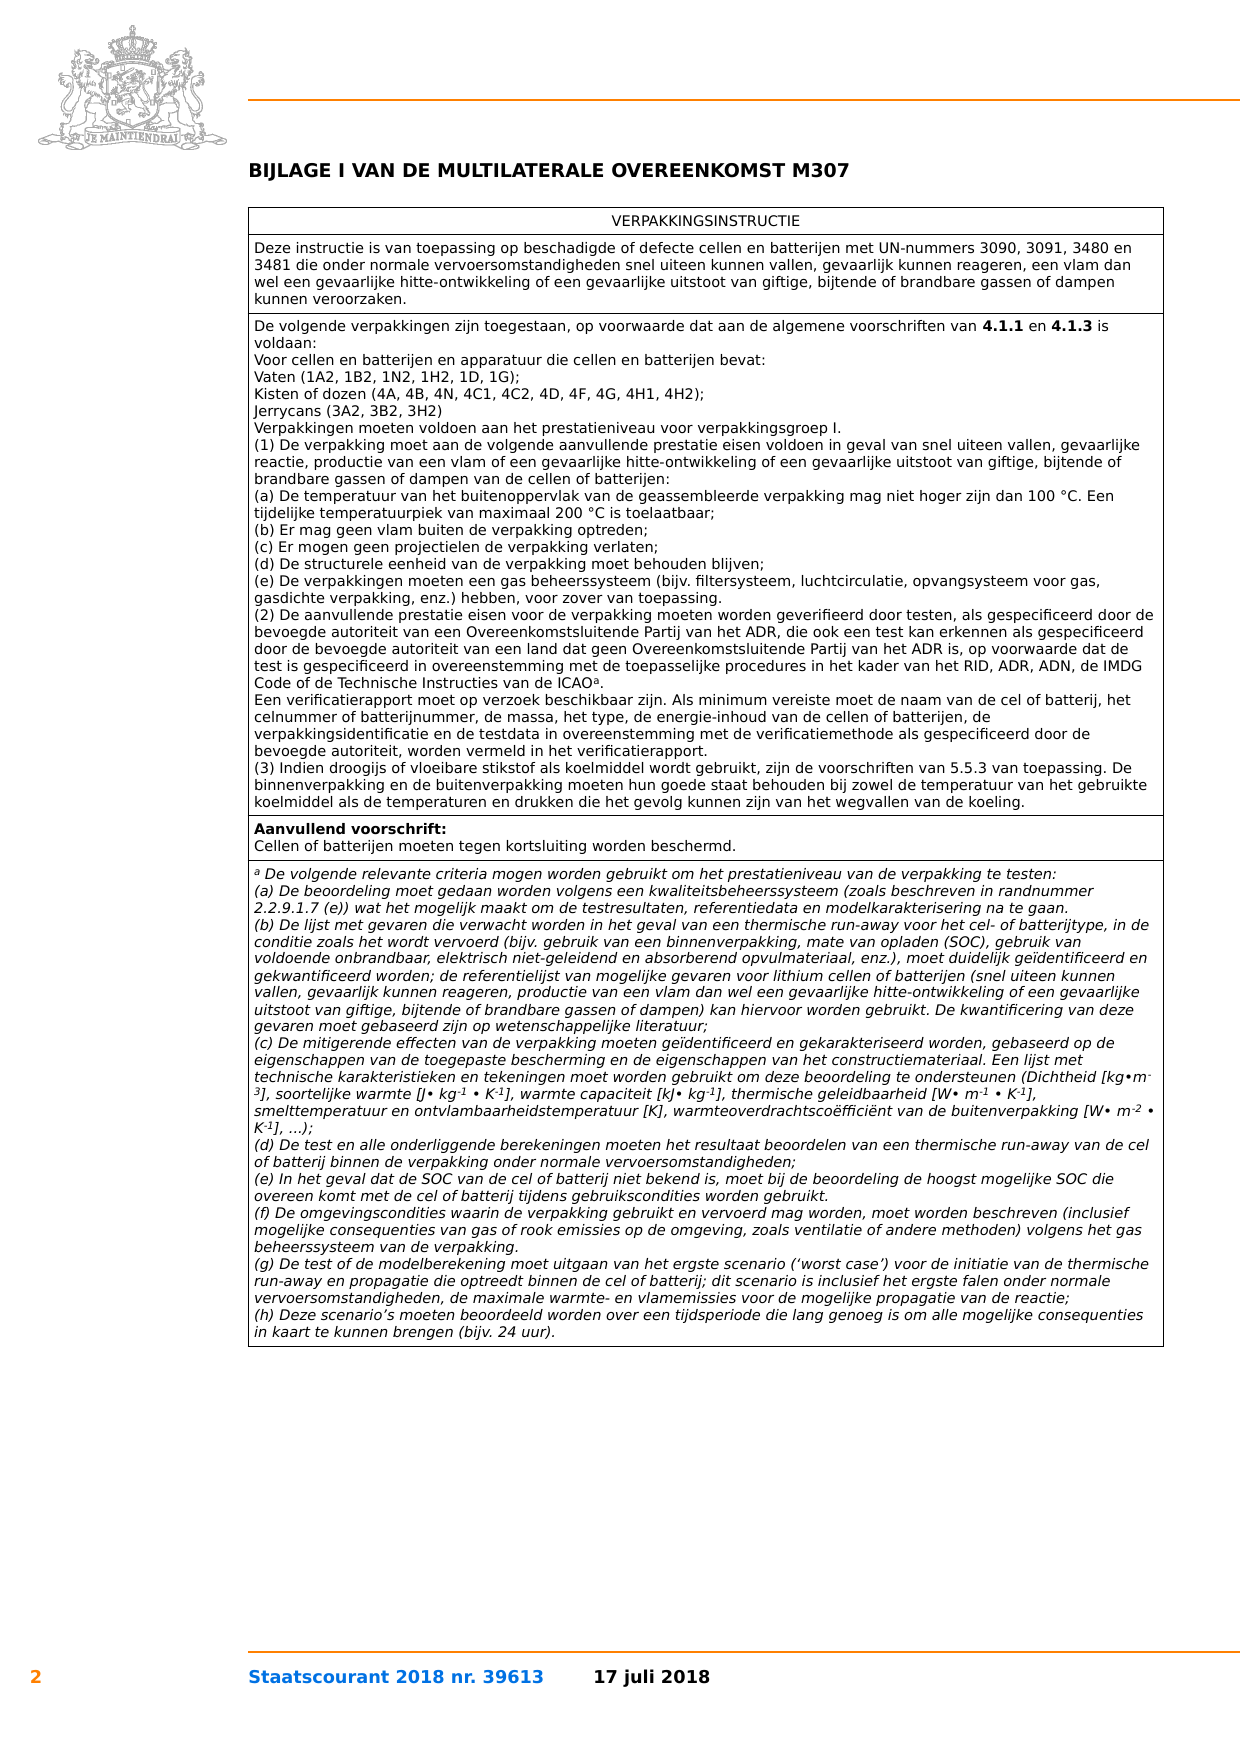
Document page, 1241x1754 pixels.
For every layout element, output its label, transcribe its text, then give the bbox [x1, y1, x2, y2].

table_header VERPAKKINGSINSTRUCTIE [249, 208, 1163, 234]
table_cell Deze instructie is van toepassing op beschadigde of defecte cellen en batterijen met UN-nummers 3090, 3091, 3480 en 3481 die onder normale vervoersomstandigheden snel uiteen kunnen vallen, gevaarlijk kunnen reageren, een vlam dan wel een gevaarlijke hitte-ontwikkeling of een gevaarlijke uitstoot van giftige, bijtende of brandbare gassen of dampen kunnen veroorzaken. [249, 235, 1163, 313]
picture [38, 25, 227, 150]
table_cell a De volgende relevante criteria mogen worden gebruikt om het prestatieniveau van de verpakking te testen: (a) De beoordeling moet gedaan worden volgens een kwaliteitsbeheerssysteem (zoals beschreven in randnummer 2.2.9.1.7 (e)) wat het mogelijk maakt om de testresultaten, referentiedata en modelkarakterisering na te gaan. (b) De lijst met gevaren die verwacht worden in het geval van een thermische run-away voor het cel- of batterijtype, in de conditie zoals het wordt vervoerd (bijv. gebruik van een binnenverpakking, mate van opladen (SOC), gebruik van voldoende onbrandbaar, elektrisch niet-geleidend en absorberend opvulmateriaal, enz.), moet duidelijk geïdentificeerd en gekwantificeerd worden; de referentielijst van mogelijke gevaren voor lithium cellen of batterijen (snel uiteen kunnen vallen, gevaarlijk kunnen reageren, productie van een vlam dan wel een gevaarlijke hitte-ontwikkeling of een gevaarlijke uitstoot van giftige, bijtende of brandbare gassen of dampen) kan hiervoor worden gebruikt. De kwantificering van deze gevaren moet gebaseerd zijn op wetenschappelijke literatuur; (c) De mitigerende effecten van de verpakking moeten geïdentificeerd en gekarakteriseerd worden, gebaseerd op de eigenschappen van de toegepaste bescherming en de eigenschappen van het constructiemateriaal. Een lijst met technische karakteristieken en tekeningen moet worden gebruikt om deze beoordeling te ondersteunen (Dichtheid [kg•m-3], soortelijke warmte [J• kg-1 • K-1], warmte capaciteit [kJ• kg-1], thermische geleidbaarheid [W• m-1 • K-1], smelttemperatuur en ontvlambaarheidstemperatuur [K], warmteoverdrachtscoëfficiënt van de buitenverpakking [W• m-2 • K-1], ...); (d) De test en alle onderliggende berekeningen moeten het resultaat beoordelen van een thermische run-away van de cel of batterij binnen de verpakking onder normale vervoersomstandigheden; (e) In het geval dat de SOC van de cel of batterij niet bekend is, moet bij de beoordeling de hoogst mogelijke SOC die overeen komt met de cel of batterij tijdens gebruikscondities worden gebruikt. (f) De omgevingscondities waarin de verpakking gebruikt en vervoerd mag worden, moet worden beschreven (inclusief mogelijke consequenties van gas of rook emissies op de omgeving, zoals ventilatie of andere methoden) volgens het gas beheerssysteem van de verpakking. (g) De test of de modelberekening moet uitgaan van het ergste scenario (‘worst case’) voor de initiatie van de thermische run-away en propagatie die optreedt binnen de cel of batterij; dit scenario is inclusief het ergste falen onder normale vervoersomstandigheden, de maximale warmte- en vlamemissies voor de mogelijke propagatie van de reactie; (h) Deze scenario’s moeten beoordeeld worden over een tijdsperiode die lang genoeg is om alle mogelijke consequenties in kaart te kunnen brengen (bijv. 24 uur). [249, 861, 1163, 1346]
table_cell De volgende verpakkingen zijn toegestaan, op voorwaarde dat aan de algemene voorschriften van 4.1.1 en 4.1.3 is voldaan: Voor cellen en batterijen en apparatuur die cellen en batterijen bevat: Vaten (1A2, 1B2, 1N2, 1H2, 1D, 1G); Kisten of dozen (4A, 4B, 4N, 4C1, 4C2, 4D, 4F, 4G, 4H1, 4H2); Jerrycans (3A2, 3B2, 3H2) Verpakkingen moeten voldoen aan het prestatieniveau voor verpakkingsgroep I. (1) De verpakking moet aan de volgende aanvullende prestatie eisen voldoen in geval van snel uiteen vallen, gevaarlijke reactie, productie van een vlam of een gevaarlijke hitte-ontwikkeling of een gevaarlijke uitstoot van giftige, bijtende of brandbare gassen of dampen van de cellen of batterijen: (a) De temperatuur van het buitenoppervlak van de geassembleerde verpakking mag niet hoger zijn dan 100 °C. Een tijdelijke temperatuurpiek van maximaal 200 °C is toelaatbaar; (b) Er mag geen vlam buiten de verpakking optreden; (c) Er mogen geen projectielen de verpakking verlaten; (d) De structurele eenheid van de verpakking moet behouden blijven; (e) De verpakkingen moeten een gas beheerssysteem (bijv. filtersysteem, luchtcirculatie, opvangsysteem voor gas, gasdichte verpakking, enz.) hebben, voor zover van toepassing. (2) De aanvullende prestatie eisen voor de verpakking moeten worden geverifieerd door testen, als gespecificeerd door de bevoegde autoriteit van een Overeenkomstsluitende Partij van het ADR, die ook een test kan erkennen als gespecificeerd door de bevoegde autoriteit van een land dat geen Overeenkomstsluitende Partij van het ADR is, op voorwaarde dat de test is gespecificeerd in overeenstemming met de toepasselijke procedures in het kader van het RID, ADR, ADN, de IMDG Code of de Technische Instructies van de ICAOa. Een verificatierapport moet op verzoek beschikbaar zijn. Als minimum vereiste moet de naam van de cel of batterij, het celnummer of batterijnummer, de massa, het type, de energie-inhoud van de cellen of batterijen, de verpakkingsidentificatie en de testdata in overeenstemming met de verificatiemethode als gespecificeerd door de bevoegde autoriteit, worden vermeld in het verificatierapport. (3) Indien droogijs of vloeibare stikstof als koelmiddel wordt gebruikt, zijn de voorschriften van 5.5.3 van toepassing. De binnenverpakking en de buitenverpakking moeten hun goede staat behouden bij zowel de temperatuur van het gebruikte koelmiddel als de temperaturen en drukken die het gevolg kunnen zijn van het wegvallen van de koeling. [249, 314, 1163, 815]
table_cell Aanvullend voorschrift: Cellen of batterijen moeten tegen kortsluiting worden beschermd. [249, 816, 1163, 860]
subtitle BIJLAGE I VAN DE MULTILATERALE OVEREENKOMST M307 [248, 160, 1163, 182]
